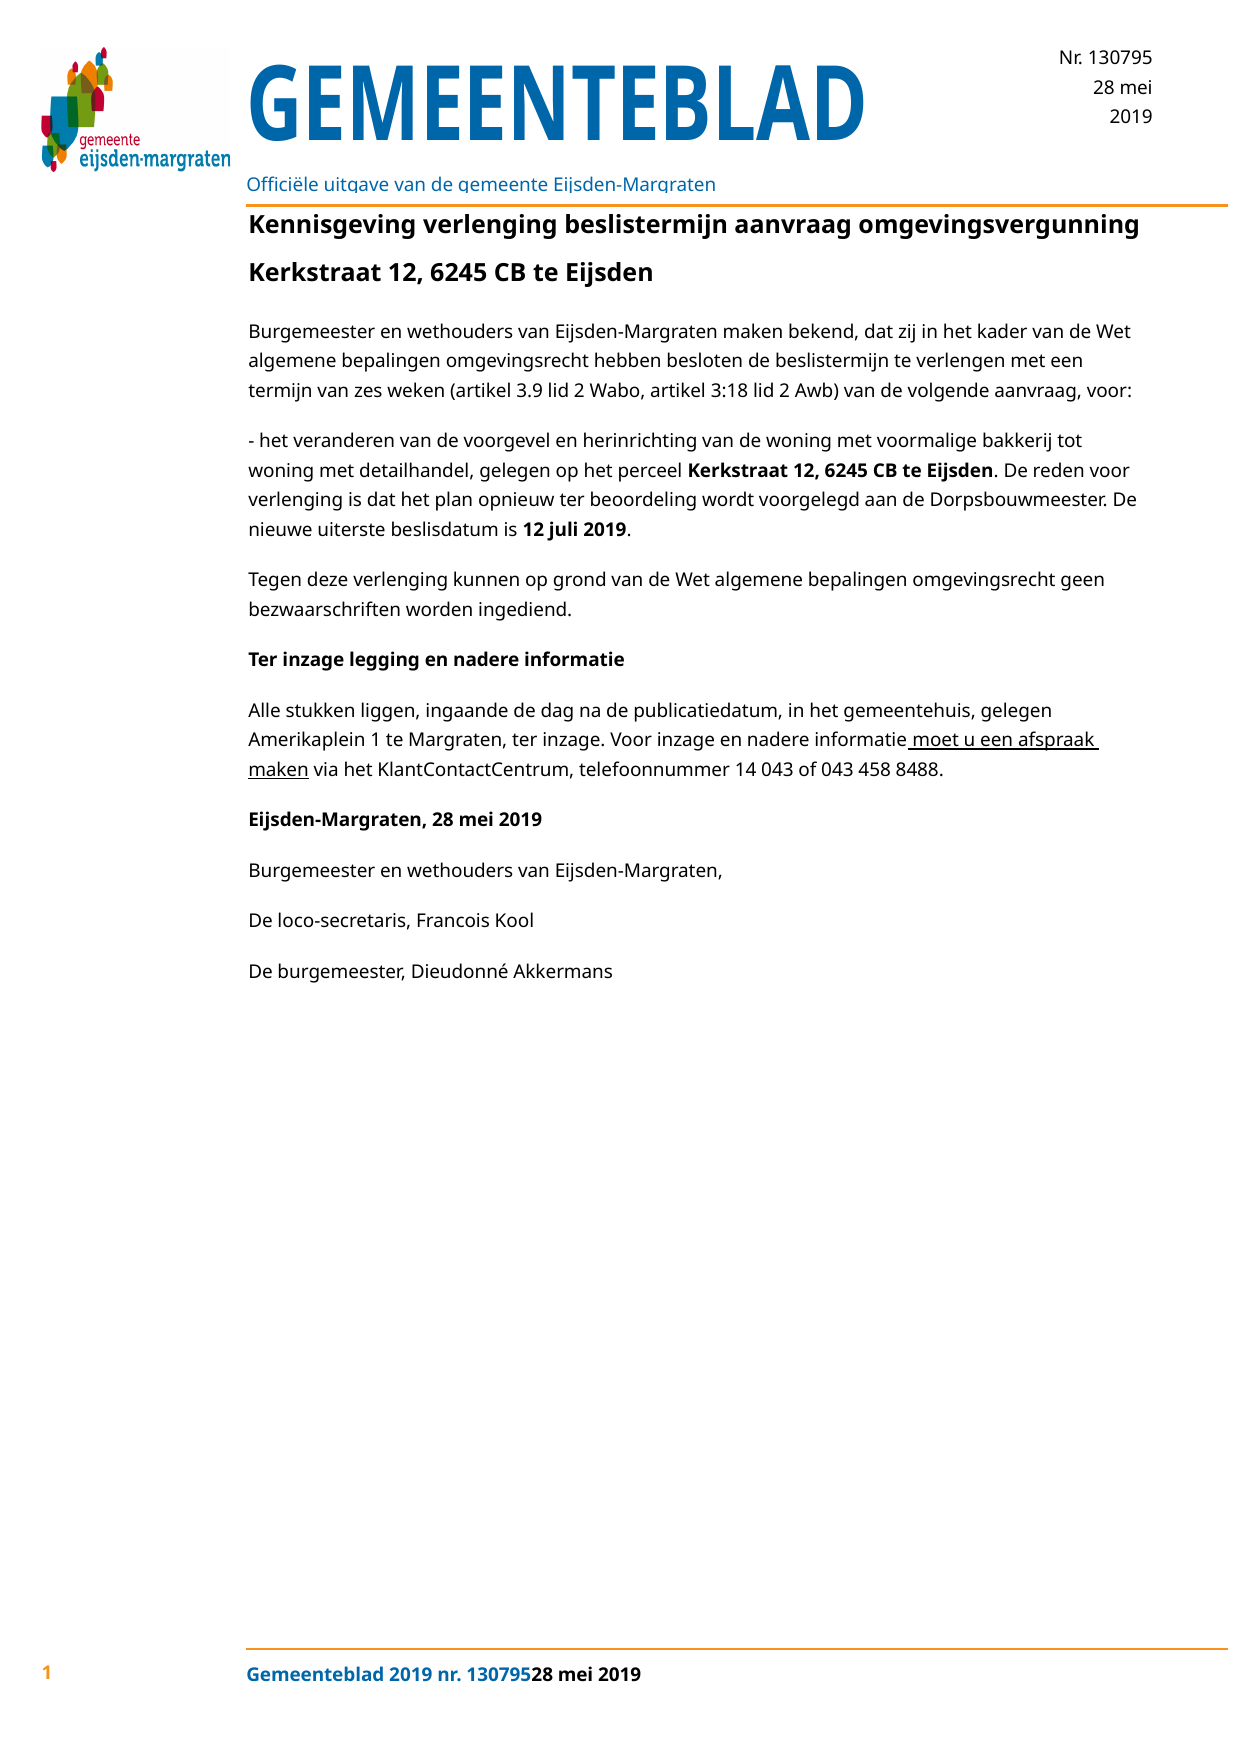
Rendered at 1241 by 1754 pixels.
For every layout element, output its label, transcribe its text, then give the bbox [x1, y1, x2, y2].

text Tegen deze verlenging kunnen op grond van de Wet algemene bepalingen omgevingsrecht geen bezwaarschriften worden ingediend. [248, 567, 1152, 622]
text Burgemeester en wethouders van Eijsden-Margraten, [248, 857, 1152, 883]
text De loco-secretaris, Francois Kool [248, 907, 1152, 933]
text - het veranderen van de voorgevel en herinrichting van de woning met voormalige bakkerij tot woning met detailhandel, gelegen op het perceel Kerkstraat 12, 6245 CB te Eijsden. De reden voor verlenging is dat het plan opnieuw ter beoordeling wordt voorgelegd aan de Dorpsbouwmeester. De nieuwe uiterste beslisdatum is 12 juli 2019. [248, 427, 1152, 542]
text Burgemeester en wethouders van Eijsden-Margraten maken bekend, dat zij in het kader van de Wet algemene bepalingen omgevingsrecht hebben besloten de beslistermijn te verlengen met een termijn van zes weken (artikel 3.9 lid 2 Wabo, artikel 3:18 lid 2 Awb) van de volgende aanvraag, voor: [248, 318, 1152, 403]
text Ter inzage legging en nadere informatie [248, 647, 1152, 672]
text Kennisgeving verlenging beslistermijn aanvraag omgevingsvergunning Kerkstraat 12, 6245 CB te Eijsden [248, 207, 1152, 288]
text Alle stukken liggen, ingaande de dag na de publicatiedatum, in het gemeentehuis, gelegen Amerikaplein 1 te Margraten, ter inzage. Voor inzage en nadere informatie moet u een afspraak maken via het KlantContactCentrum, telefoonnummer 14 043 of 043 458 8488. [248, 697, 1152, 782]
picture [41, 47, 231, 172]
text Eijsden-Margraten, 28 mei 2019 [248, 807, 1152, 832]
text De burgemeester, Dieudonné Akkermans [248, 958, 1152, 984]
